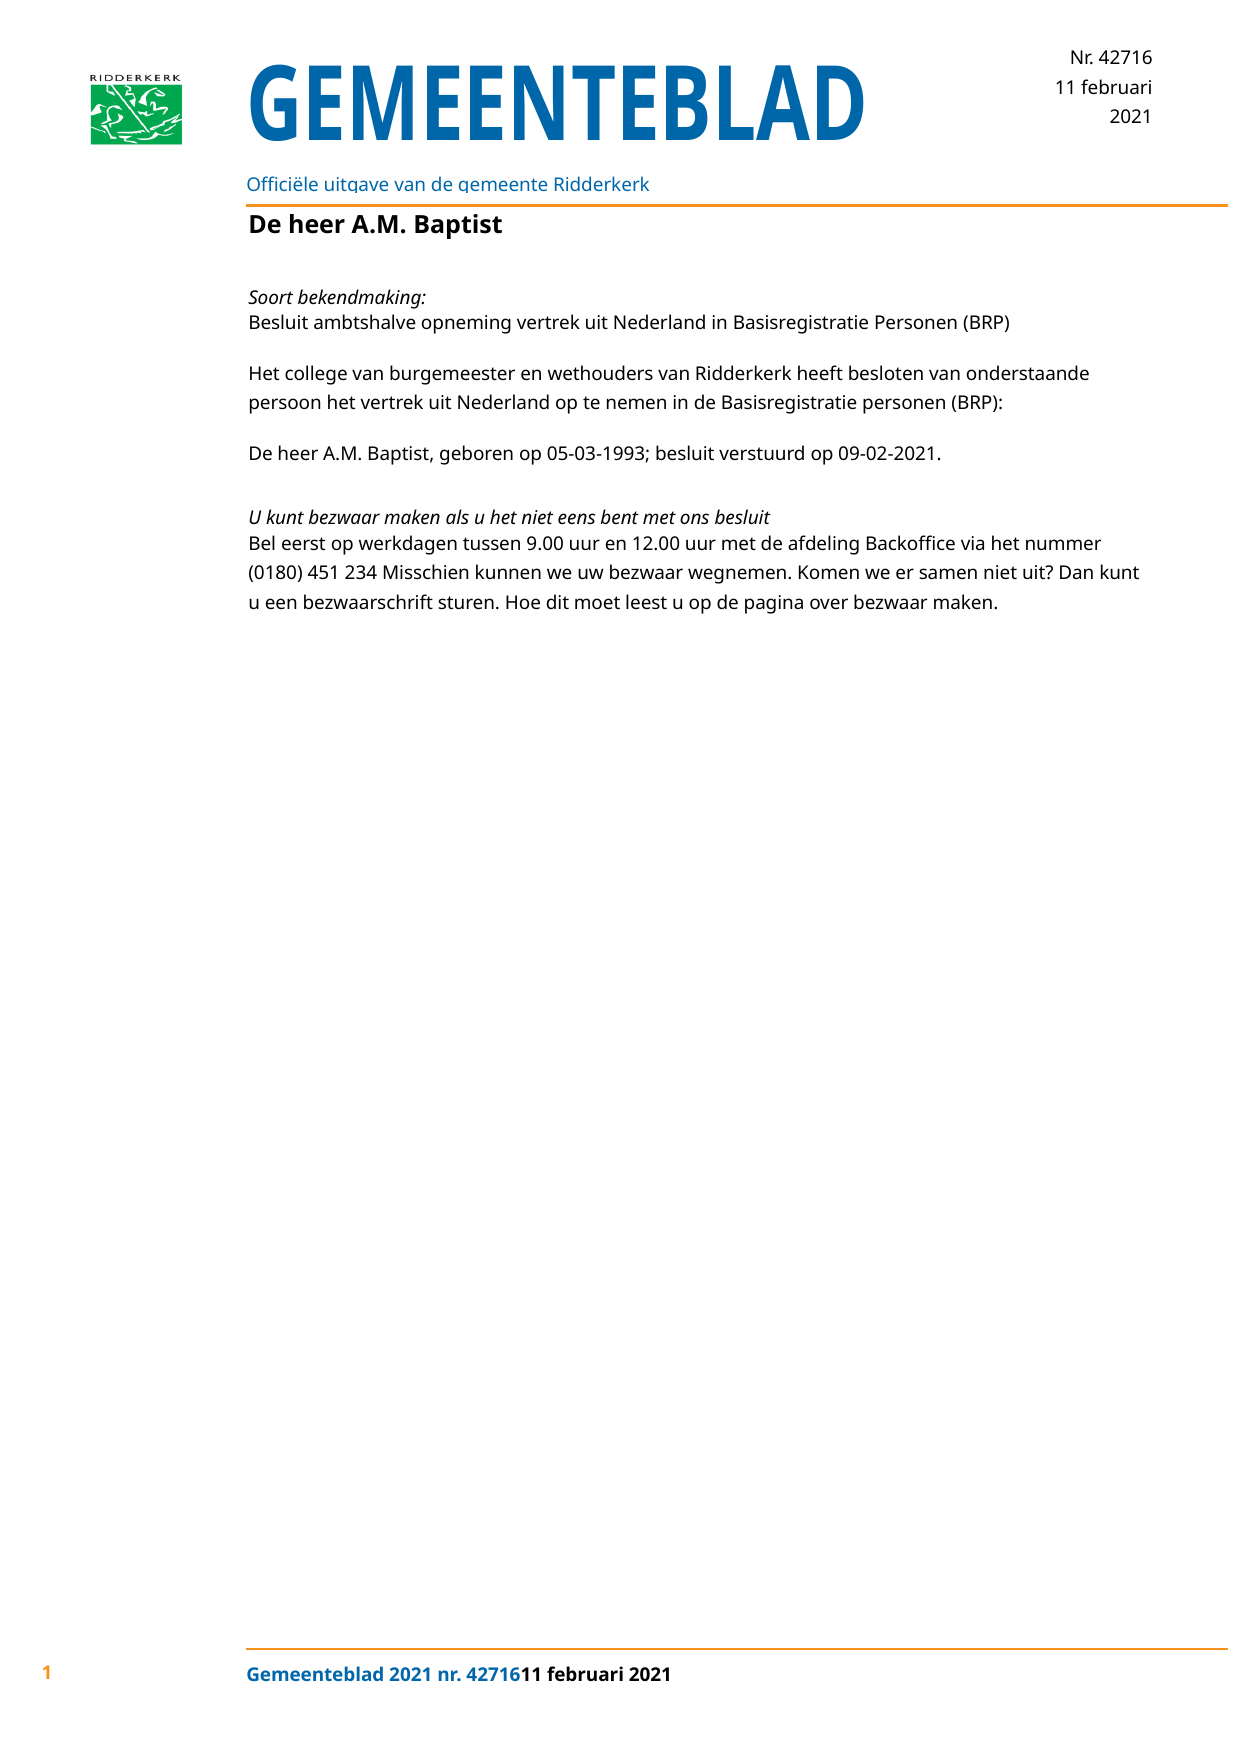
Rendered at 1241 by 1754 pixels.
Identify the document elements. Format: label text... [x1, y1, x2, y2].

picture [41, 47, 231, 172]
text Bel eerst op werkdagen tussen 9.00 uur en 12.00 uur met de afdeling Backoffice via het nummer (0180) 451 234 Misschien kunnen we uw bezwaar wegnemen. Komen we er samen niet uit? Dan kunt u een bezwaarschrift sturen. Hoe dit moet leest u op de pagina over bezwaar maken. [248, 530, 1152, 614]
text Het college van burgemeester en wethouders van Ridderkerk heeft besloten van onderstaande persoon het vertrek uit Nederland op te nemen in de Basisregistratie personen (BRP): [248, 360, 1152, 415]
text Soort bekendmaking: [248, 284, 1152, 309]
text De heer A.M. Baptist, geboren op 05-03-1993; besluit verstuurd op 09-02-2021. [248, 440, 1152, 466]
text De heer A.M. Baptist [248, 207, 1152, 241]
text Besluit ambtshalve opneming vertrek uit Nederland in Basisregistratie Personen (BRP) [248, 309, 1152, 335]
text U kunt bezwaar maken als u het niet eens bent met ons besluit [248, 504, 1152, 530]
